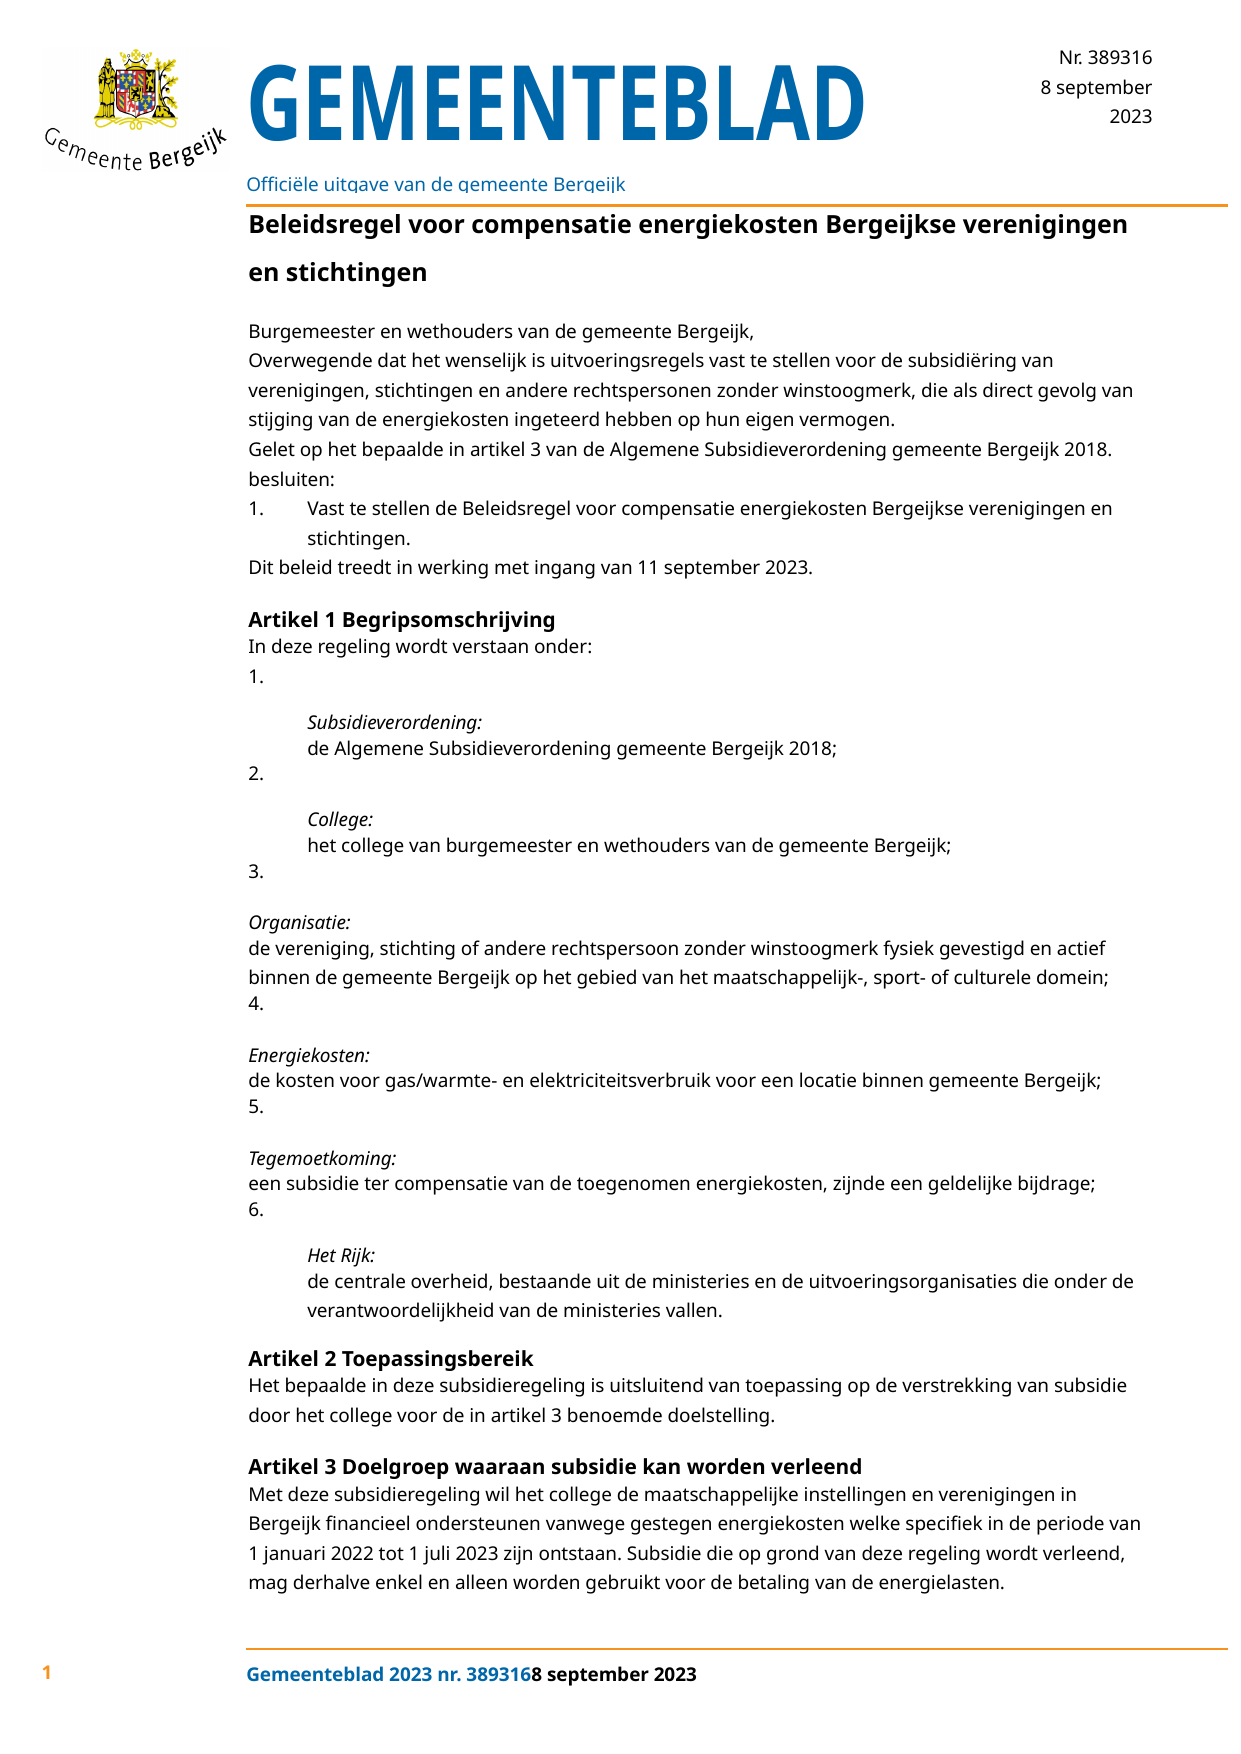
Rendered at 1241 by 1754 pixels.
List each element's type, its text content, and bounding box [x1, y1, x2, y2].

list College: [307, 806, 952, 832]
picture [41, 47, 231, 172]
text Overwegende dat het wenselijk is uitvoeringsregels vast te stellen voor de subsidiëring van verenigingen, stichtingen en andere rechtspersonen zonder winstoogmerk, die als direct gevolg van stijging van de energiekosten ingeteerd hebben op hun eigen vermogen. [248, 347, 1152, 432]
text Met deze subsidieregeling wil het college de maatschappelijke instellingen en verenigingen in Bergeijk financieel ondersteunen vanwege gestegen energiekosten welke specifiek in de periode van 1 januari 2022 tot 1 juli 2023 zijn ontstaan. Subsidie die op grond van deze regeling wordt verleend, mag derhalve enkel en alleen worden gebruikt voor de betaling van de energielasten. [248, 1481, 1152, 1595]
text Het bepaalde in deze subsidieregeling is uitsluitend van toepassing op de verstrekking van subsidie door het college voor de in artikel 3 benoemde doelstelling. [248, 1372, 1152, 1428]
list een subsidie ter compensatie van de toegenomen energiekosten, zijnde een geldelijke bijdrage; [248, 1170, 1096, 1196]
text Dit beleid treedt in werking met ingang van 11 september 2023. [248, 554, 1152, 580]
list Energiekosten: [248, 1042, 1102, 1067]
text Artikel 3 Doelgroep waaraan subsidie kan worden verleend [248, 1452, 1152, 1481]
text besluiten: [248, 466, 1152, 492]
text Beleidsregel voor compensatie energiekosten Bergeijkse verenigingen en stichtingen [248, 207, 1152, 288]
list de vereniging, stichting of andere rechtspersoon zonder winstoogmerk fysiek gevestigd en actief binnen de gemeente Bergeijk op het gebied van het maatschappelijk-, sport- of culturele domein; [248, 935, 1111, 990]
list het college van burgemeester en wethouders van de gemeente Bergeijk; [307, 832, 952, 858]
list Subsidieverordening: [307, 709, 837, 735]
text Burgemeester en wethouders van de gemeente Bergeijk, [248, 318, 1152, 344]
list de Algemene Subsidieverordening gemeente Bergeijk 2018; [307, 735, 837, 760]
list Het Rijk: [307, 1242, 1139, 1268]
list Vast te stellen de Beleidsregel voor compensatie energiekosten Bergeijkse verenigingen en stichtingen. [248, 495, 1152, 551]
list de kosten voor gas/warmte- en elektriciteitsverbruik voor een locatie binnen gemeente Bergeijk; [248, 1067, 1102, 1093]
text Artikel 2 Toepassingsbereik [248, 1344, 1152, 1372]
list de centrale overheid, bestaande uit de ministeries en de uitvoeringsorganisaties die onder de verantwoordelijkheid van de ministeries vallen. [307, 1268, 1139, 1323]
text Artikel 1 Begripsomschrijving [248, 605, 1152, 633]
text In deze regeling wordt verstaan onder: [248, 633, 1152, 659]
list Tegemoetkoming: [248, 1145, 1096, 1170]
text Gelet op het bepaalde in artikel 3 van de Algemene Subsidieverordening gemeente Bergeijk 2018. [248, 436, 1152, 462]
list Organisatie: [248, 909, 1111, 935]
